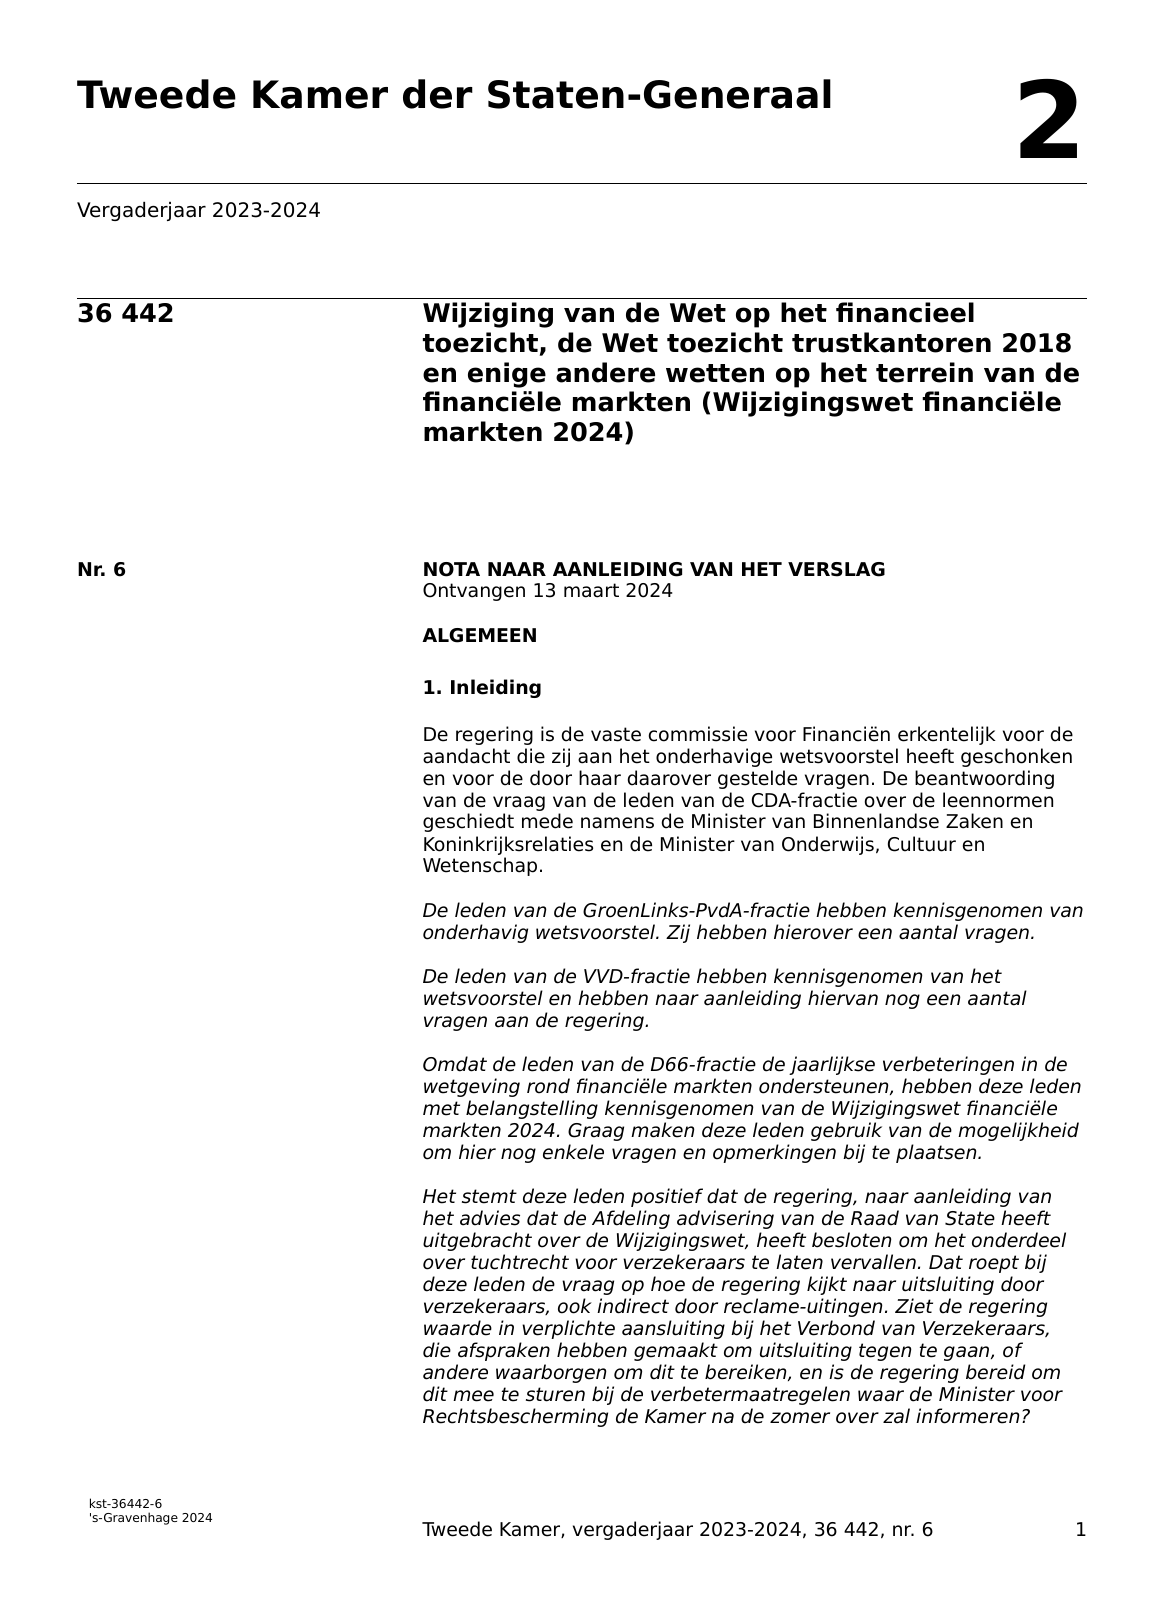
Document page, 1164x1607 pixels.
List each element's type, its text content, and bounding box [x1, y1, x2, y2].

text De regering is de vaste commissie voor Financiën erkentelijk voor de aandacht die zij aan het onderhavige wetsvoorstel heeft geschonken en voor de door haar daarover gestelde vragen. De beantwoording van de vraag van de leden van de CDA-fractie over de leennormen geschiedt mede namens de Minister van Binnenlandse Zaken en Koninkrijksrelaties en de Minister van Onderwijs, Cultuur en Wetenschap. [422, 723, 1087, 877]
subtitle ALGEMEEN [422, 624, 1087, 647]
text De leden van de GroenLinks-PvdA-fractie hebben kennisgenomen van onderhavig wetsvoorstel. Zij hebben hierover een aantal vragen. [422, 899, 1087, 943]
text De leden van de VVD-fractie hebben kennisgenomen van het wetsvoorstel en hebben naar aanleiding hiervan nog een aantal vragen aan de regering. [422, 966, 1087, 1032]
table_header 2 [886, 59, 1087, 183]
text kst-36442-6 [88, 1497, 323, 1511]
subtitle Nr. 6 NOTA NAAR AANLEIDING VAN HET VERSLAG [77, 558, 1087, 580]
table_cell Vergaderjaar 2023-2024 [77, 184, 1087, 298]
subtitle 36 442 Wijziging van de Wet op het financieel toezicht, de Wet toezicht trustkantoren 2018 en enige andere wetten op het terrein van de financiële markten (Wijzigingswet financiële markten 2024) [77, 299, 1087, 447]
text 's-Gravenhage 2024 [88, 1511, 323, 1525]
subtitle 1. Inleiding [422, 677, 1087, 698]
text Het stemt deze leden positief dat de regering, naar aanleiding van het advies dat de Afdeling advisering van de Raad van State heeft uitgebracht over de Wijzigingswet, heeft besloten om het onderdeel over tuchtrecht voor verzekeraars te laten vervallen. Dat roept bij deze leden de vraag op hoe de regering kijkt naar uitsluiting door verzekeraars, ook indirect door reclame-uitingen. Ziet de regering waarde in verplichte aansluiting bij het Verbond van Verzekeraars, die afspraken hebben gemaakt om uitsluiting tegen te gaan, of andere waarborgen om dit te bereiken, en is de regering bereid om dit mee te sturen bij de verbetermaatregelen waar de Minister voor Rechtsbescherming de Kamer na de zomer over zal informeren? [422, 1186, 1087, 1428]
text Omdat de leden van de D66-fractie de jaarlijkse verbeteringen in de wetgeving rond financiële markten ondersteunen, hebben deze leden met belangstelling kennisgenomen van de Wijzigingswet financiële markten 2024. Graag maken deze leden gebruik van de mogelijkheid om hier nog enkele vragen en opmerkingen bij te plaatsen. [422, 1054, 1087, 1164]
text Ontvangen 13 maart 2024 [422, 580, 1087, 602]
table_header Tweede Kamer der Staten-Generaal [77, 59, 886, 183]
